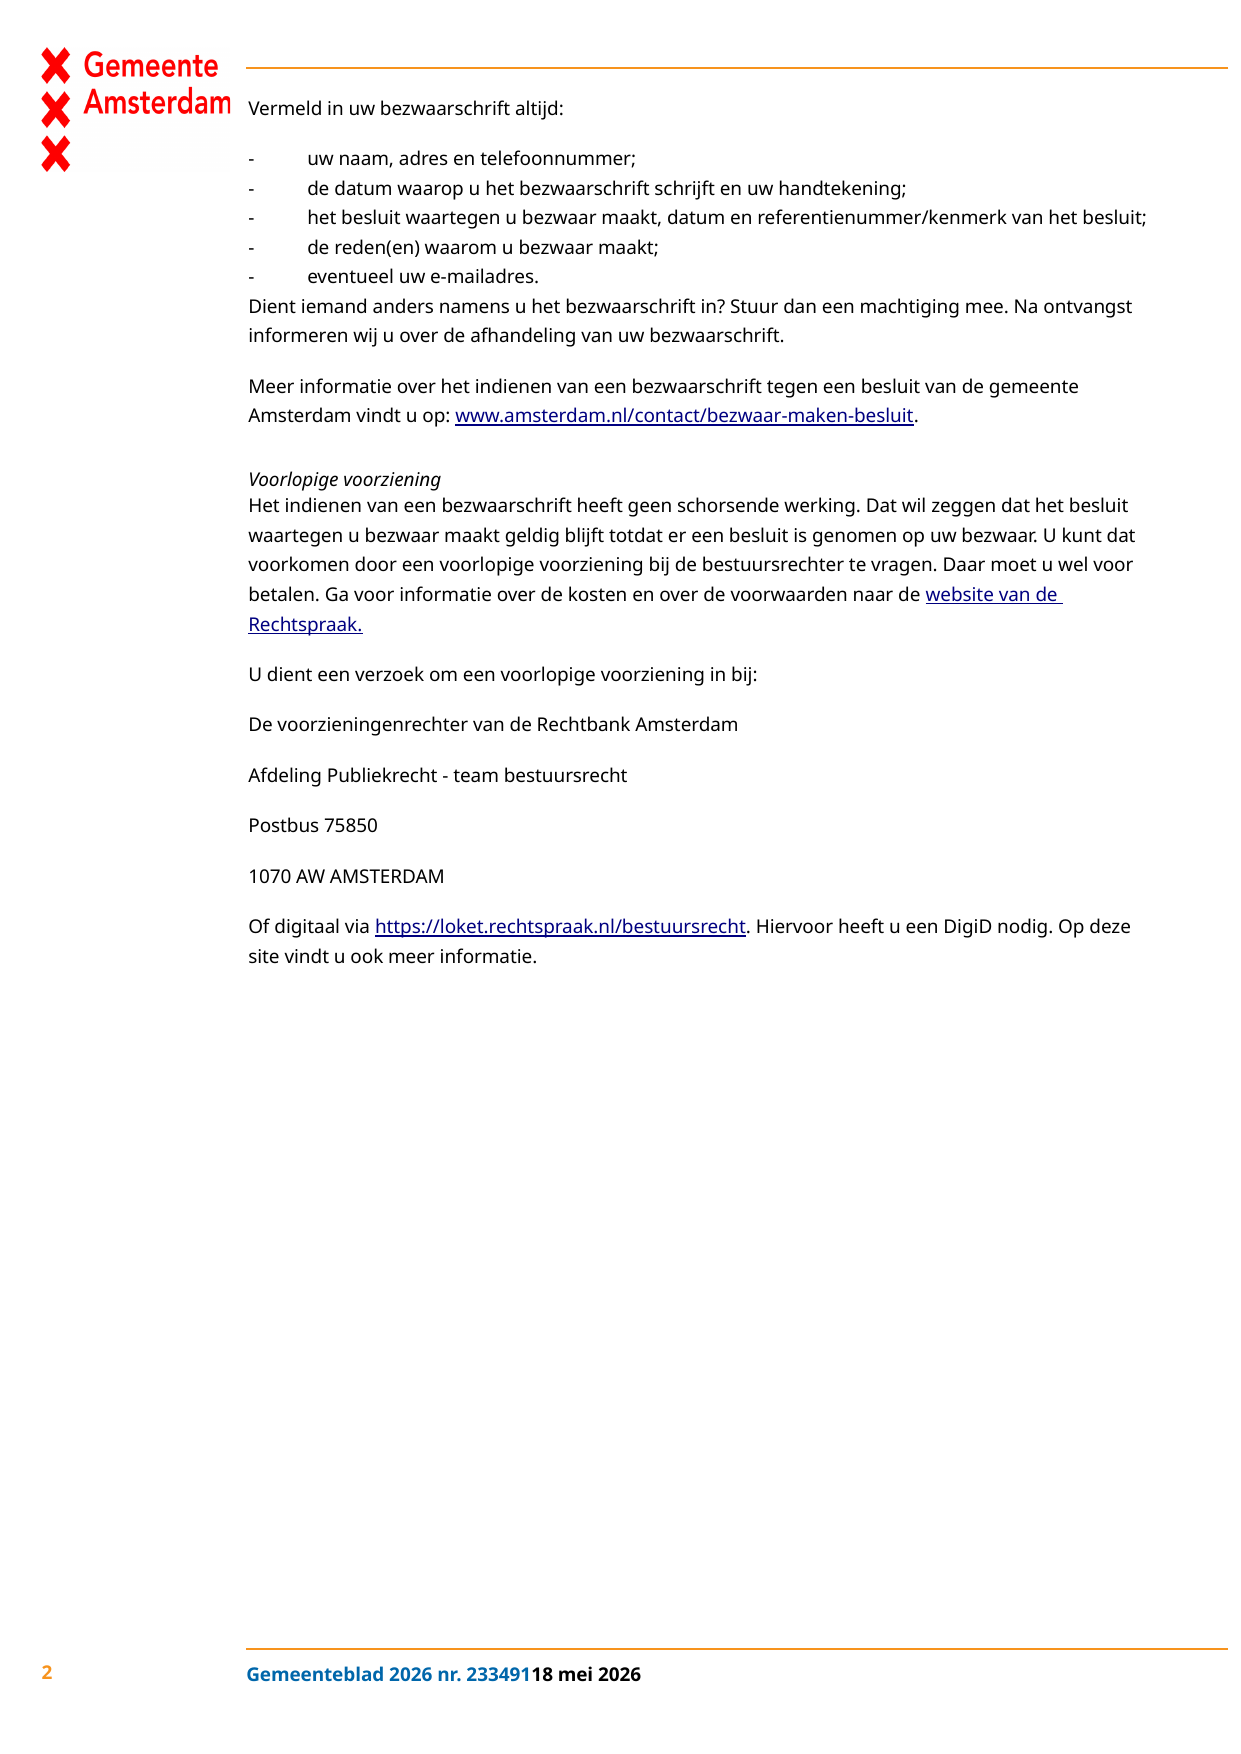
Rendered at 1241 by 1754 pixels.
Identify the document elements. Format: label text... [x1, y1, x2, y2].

text Meer informatie over het indienen van een bezwaarschrift tegen een besluit van de gemeente Amsterdam vindt u op: www.amsterdam.nl/contact/bezwaar-maken-besluit. [248, 373, 1152, 428]
text Dient iemand anders namens u het bezwaarschrift in? Stuur dan een machtiging mee. Na ontvangst informeren wij u over de afhandeling van uw bezwaarschrift. [248, 293, 1152, 348]
text U dient een verzoek om een voorlopige voorziening in bij: [248, 661, 1152, 687]
text Vermeld in uw bezwaarschrift altijd: [248, 95, 1152, 121]
text Voorlopige voorziening [248, 467, 1152, 492]
list de datum waarop u het bezwaarschrift schrijft en uw handtekening; [248, 175, 1152, 201]
list uw naam, adres en telefoonnummer; [248, 145, 1152, 171]
text Afdeling Publiekrecht - team bestuursrecht [248, 762, 1152, 788]
text De voorzieningenrechter van de Rechtbank Amsterdam [248, 712, 1152, 737]
list eventueel uw e-mailadres. [248, 263, 1152, 289]
text Het indienen van een bezwaarschrift heeft geen schorsende werking. Dat wil zeggen dat het besluit waartegen u bezwaar maakt geldig blijft totdat er een besluit is genomen op uw bezwaar. U kunt dat voorkomen door een voorlopige voorziening bij de bestuursrechter te vragen. Daar moet u wel voor betalen. Ga voor informatie over de kosten en over de voorwaarden naar de website van de Rechtspraak. [248, 492, 1152, 636]
text Of digitaal via https://loket.rechtspraak.nl/bestuursrecht. Hiervoor heeft u een DigiD nodig. Op deze site vindt u ook meer informatie. [248, 913, 1152, 968]
picture [41, 47, 231, 172]
text Postbus 75850 [248, 812, 1152, 838]
list de reden(en) waarom u bezwaar maakt; [248, 234, 1152, 260]
list het besluit waartegen u bezwaar maakt, datum en referentienummer/kenmerk van het besluit; [248, 204, 1152, 230]
text 1070 AW AMSTERDAM [248, 863, 1152, 888]
